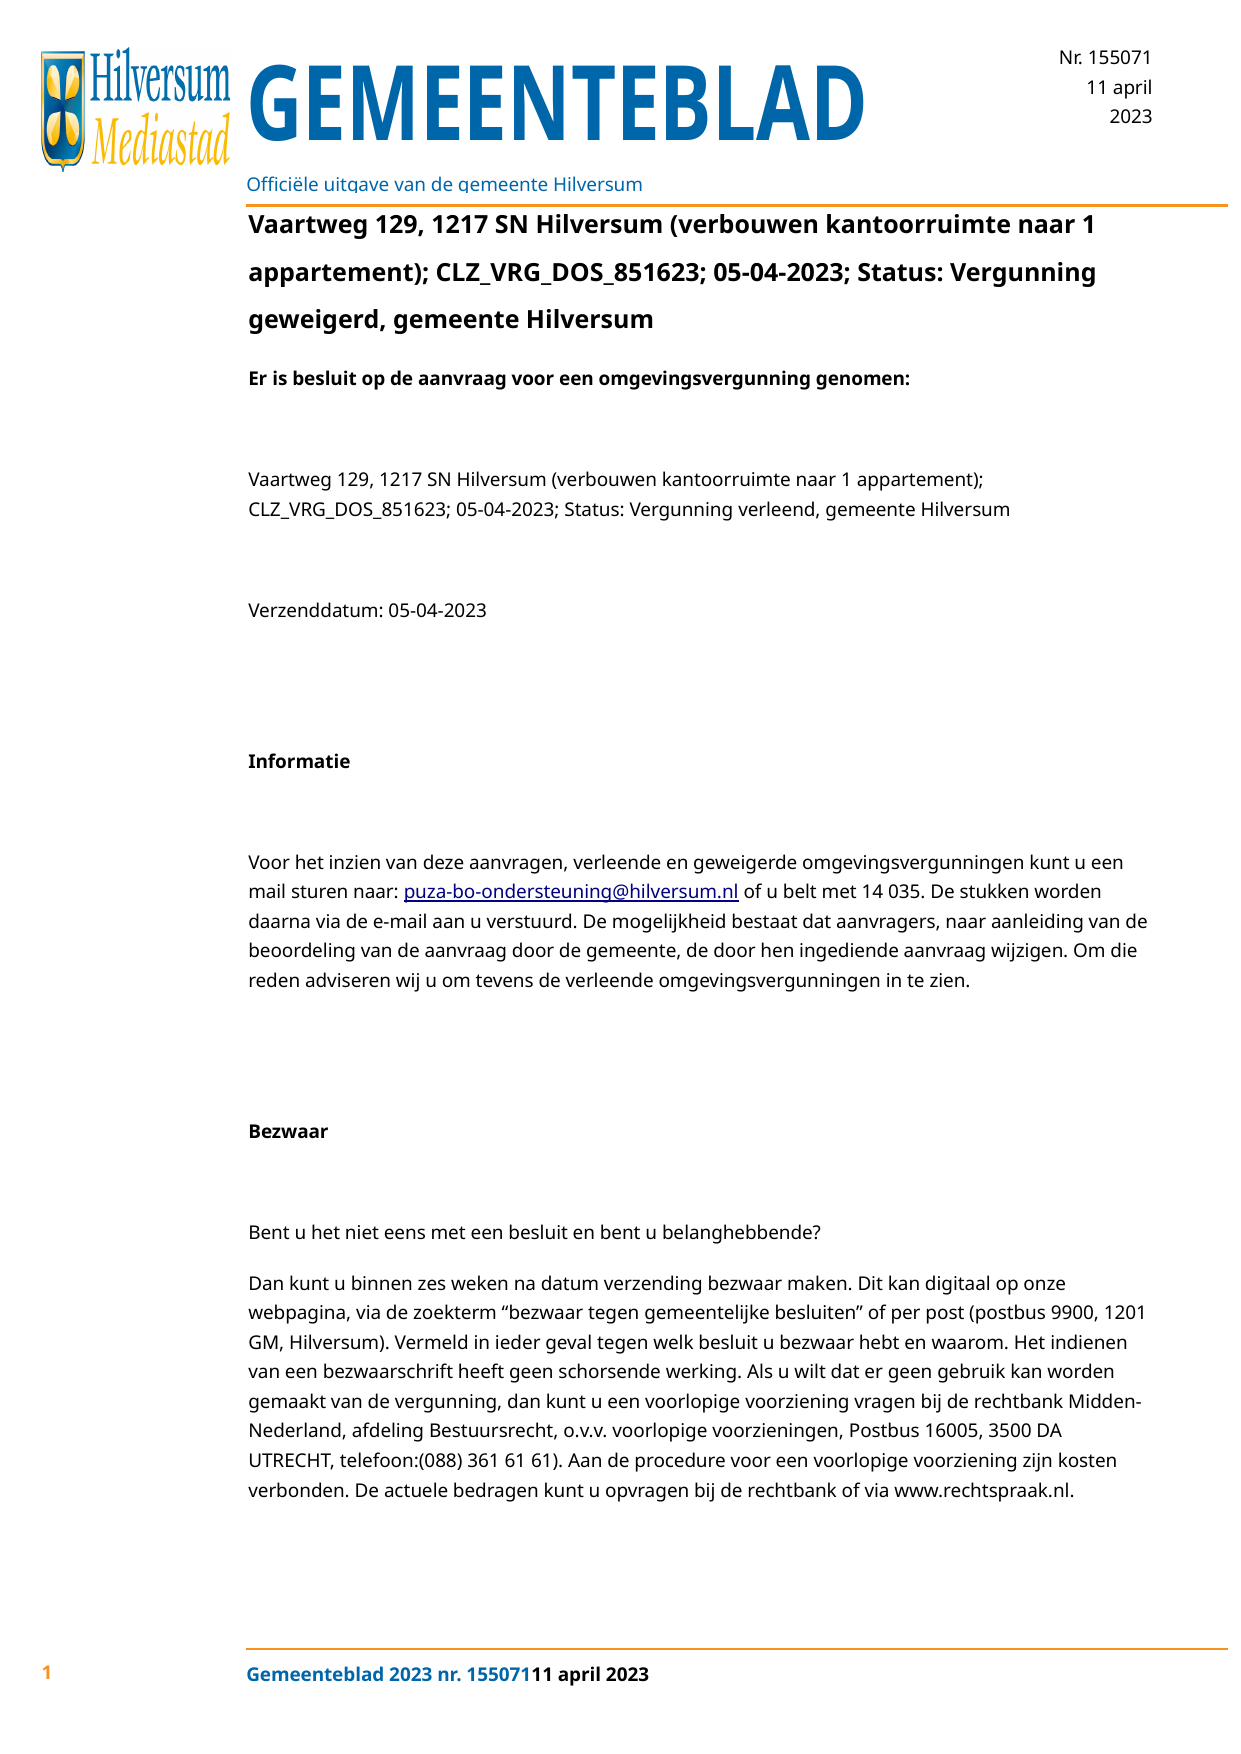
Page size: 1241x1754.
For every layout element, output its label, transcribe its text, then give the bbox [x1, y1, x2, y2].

text Bezwaar [248, 1118, 1152, 1144]
text Dan kunt u binnen zes weken na datum verzending bezwaar maken. Dit kan digitaal op onze webpagina, via de zoekterm “bezwaar tegen gemeentelijke besluiten” of per post (postbus 9900, 1201 GM, Hilversum). Vermeld in ieder geval tegen welk besluit u bezwaar hebt en waarom. Het indienen van een bezwaarschrift heeft geen schorsende werking. Als u wilt dat er geen gebruik kan worden gemaakt van de vergunning, dan kunt u een voorlopige voorziening vragen bij de rechtbank Midden-Nederland, afdeling Bestuursrecht, o.v.v. voorlopige voorzieningen, Postbus 16005, 3500 DA UTRECHT, telefoon:(088) 361 61 61). Aan de procedure voor een voorlopige voorziening zijn kosten verbonden. De actuele bedragen kunt u opvragen bij de rechtbank of via www.rechtspraak.nl. [248, 1270, 1152, 1502]
text Vaartweg 129, 1217 SN Hilversum (verbouwen kantoorruimte naar 1 appartement); CLZ_VRG_DOS_851623; 05-04-2023; Status: Vergunning verleend, gemeente Hilversum [248, 466, 1152, 522]
text Verzenddatum: 05-04-2023 [248, 597, 1152, 622]
picture [41, 47, 231, 172]
text Vaartweg 129, 1217 SN Hilversum (verbouwen kantoorruimte naar 1 appartement); CLZ_VRG_DOS_851623; 05-04-2023; Status: Vergunning geweigerd, gemeente Hilversum [248, 207, 1152, 336]
text Voor het inzien van deze aanvragen, verleende en geweigerde omgevingsvergunningen kunt u een mail sturen naar: puza-bo-ondersteuning@hilversum.nl of u belt met 14 035. De stukken worden daarna via de e-mail aan u verstuurd. De mogelijkheid bestaat dat aanvragers, naar aanleiding van de beoordeling van de aanvraag door de gemeente, de door hen ingediende aanvraag wijzigen. Om die reden adviseren wij u om tevens de verleende omgevingsvergunningen in te zien. [248, 849, 1152, 993]
text Informatie [248, 748, 1152, 774]
text Bent u het niet eens met een besluit en bent u belanghebbende? [248, 1219, 1152, 1245]
text Er is besluit op de aanvraag voor een omgevingsvergunning genomen: [248, 366, 1152, 391]
